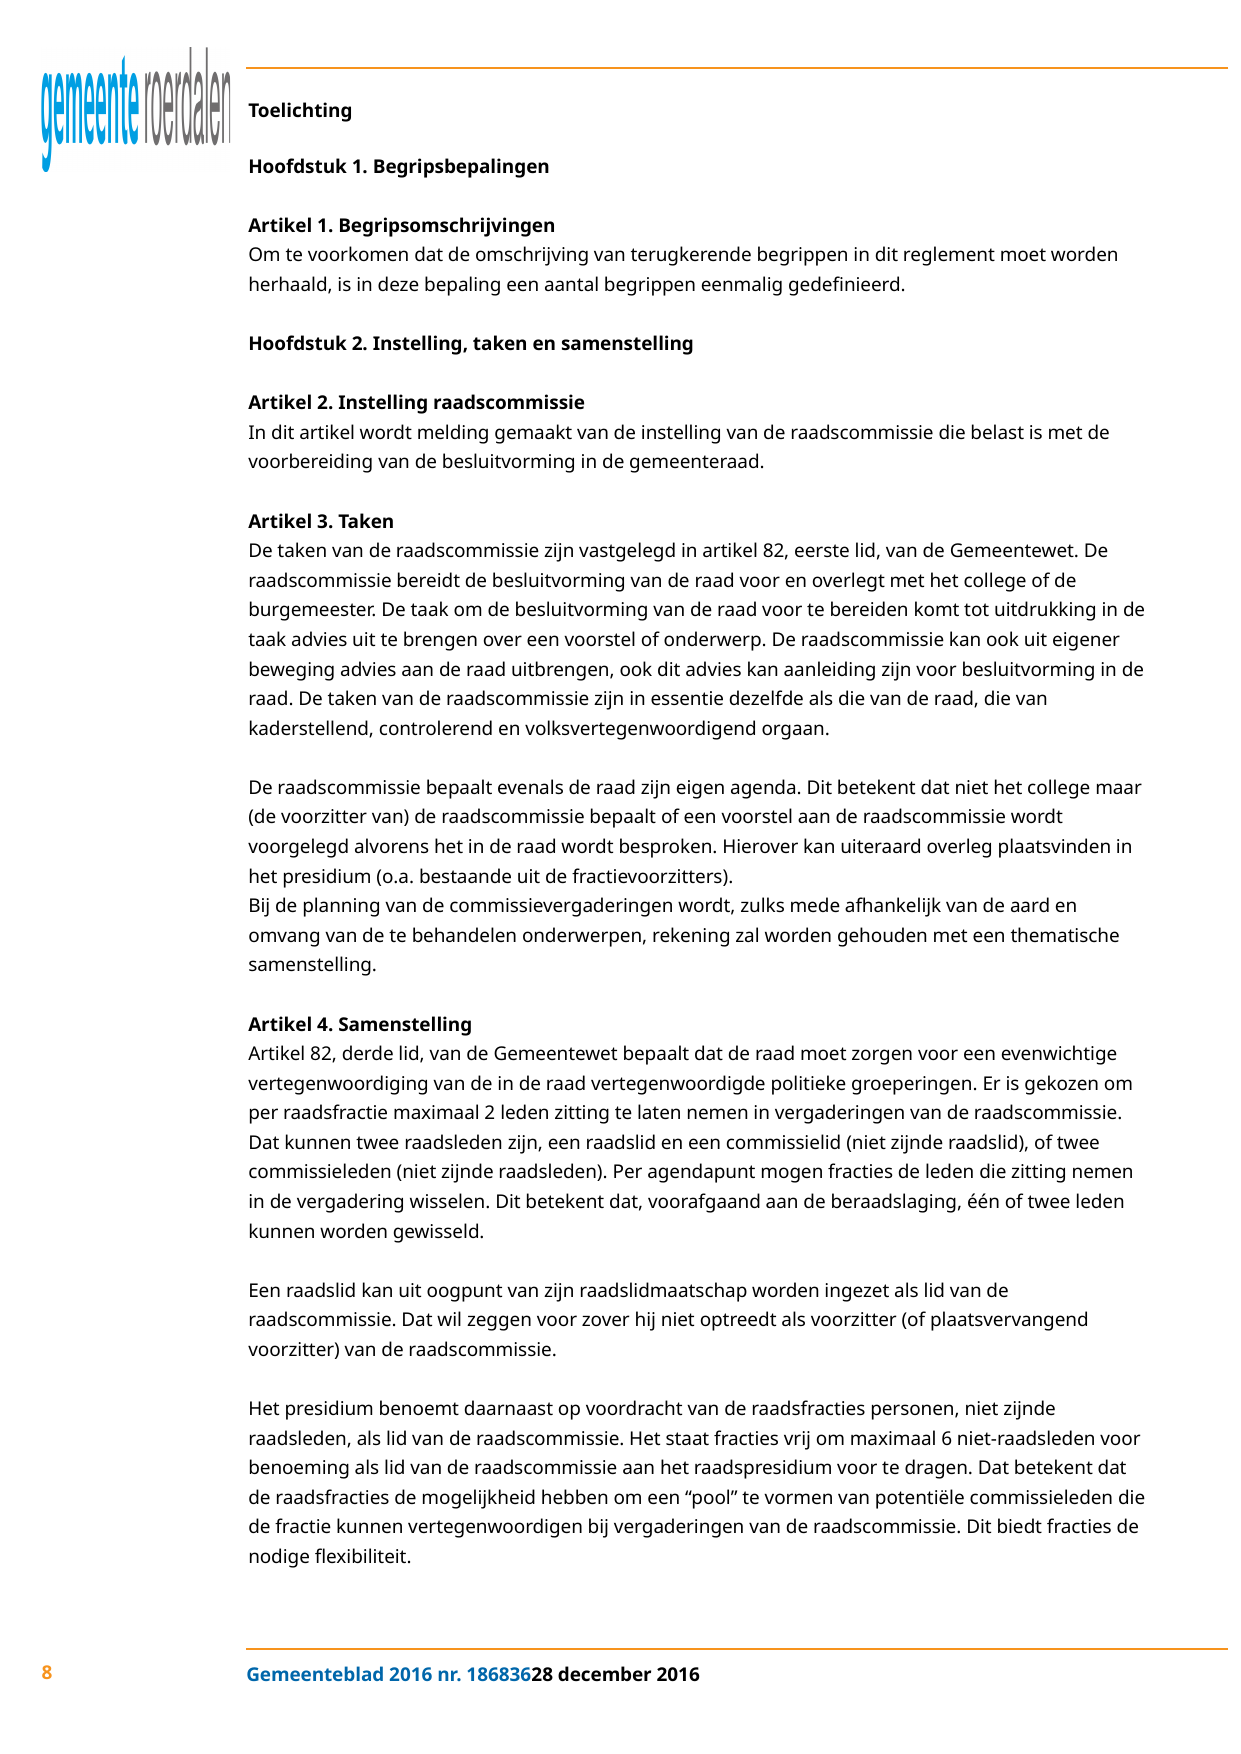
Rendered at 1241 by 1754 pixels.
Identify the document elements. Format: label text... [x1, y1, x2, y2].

text Om te voorkomen dat de omschrijving van terugkerende begrippen in dit reglement moet worden herhaald, is in deze bepaling een aantal begrippen eenmalig gedefinieerd. [248, 242, 1152, 297]
text Artikel 3. Taken [248, 508, 1152, 534]
picture [41, 47, 231, 172]
text De raadscommissie bepaalt evenals de raad zijn eigen agenda. Dit betekent dat niet het college maar (de voorzitter van) de raadscommissie bepaalt of een voorstel aan de raadscommissie wordt voorgelegd alvorens het in de raad wordt besproken. Hierover kan uiteraard overleg plaatsvinden in het presidium (o.a. bestaande uit de fractievoorzitters). [248, 774, 1152, 889]
text Artikel 4. Samenstelling [248, 1011, 1152, 1037]
text Artikel 2. Instelling raadscommissie [248, 389, 1152, 415]
text De taken van de raadscommissie zijn vastgelegd in artikel 82, eerste lid, van de Gemeentewet. De raadscommissie bereidt de besluitvorming van de raad voor en overlegt met het college of de burgemeester. De taak om de besluitvorming van de raad voor te bereiden komt tot uitdrukking in de taak advies uit te brengen over een voorstel of onderwerp. De raadscommissie kan ook uit eigener beweging advies aan de raad uitbrengen, ook dit advies kan aanleiding zijn voor besluitvorming in de raad. De taken van de raadscommissie zijn in essentie dezelfde als die van de raad, die van kaderstellend, controlerend en volksvertegenwoordigend orgaan. [248, 537, 1152, 741]
text Artikel 82, derde lid, van de Gemeentewet bepaalt dat de raad moet zorgen voor een evenwichtige vertegenwoordiging van de in de raad vertegenwoordigde politieke groeperingen. Er is gekozen om per raadsfractie maximaal 2 leden zitting te laten nemen in vergaderingen van de raadscommissie. Dat kunnen twee raadsleden zijn, een raadslid en een commissielid (niet zijnde raadslid), of twee commissieleden (niet zijnde raadsleden). Per agendapunt mogen fracties de leden die zitting nemen in de vergadering wisselen. Dit betekent dat, voorafgaand aan de beraadslaging, één of twee leden kunnen worden gewisseld. [248, 1040, 1152, 1244]
text Het presidium benoemt daarnaast op voordracht van de raadsfracties personen, niet zijnde raadsleden, als lid van de raadscommissie. Het staat fracties vrij om maximaal 6 niet-raadsleden voor benoeming als lid van de raadscommissie aan het raadspresidium voor te dragen. Dat betekent dat de raadsfracties de mogelijkheid hebben om een “pool” te vormen van potentiële commissieleden die de fractie kunnen vertegenwoordigen bij vergaderingen van de raadscommissie. Dit biedt fracties de nodige flexibiliteit. [248, 1395, 1152, 1569]
text Hoofdstuk 1. Begripsbepalingen [248, 153, 1152, 179]
text Artikel 1. Begripsomschrijvingen [248, 212, 1152, 238]
picture [41, 134, 48, 172]
text Toelichting [248, 95, 1152, 123]
text Een raadslid kan uit oogpunt van zijn raadslidmaatschap worden ingezet als lid van de raadscommissie. Dat wil zeggen voor zover hij niet optreedt als voorzitter (of plaatsvervangend voorzitter) van de raadscommissie. [248, 1277, 1152, 1362]
text In dit artikel wordt melding gemaakt van de instelling van de raadscommissie die belast is met de voorbereiding van de besluitvorming in de gemeenteraad. [248, 419, 1152, 474]
text Hoofdstuk 2. Instelling, taken en samenstelling [248, 330, 1152, 356]
text Bij de planning van de commissievergaderingen wordt, zulks mede afhankelijk van de aard en omvang van de te behandelen onderwerpen, rekening zal worden gehouden met een thematische samenstelling. [248, 892, 1152, 977]
